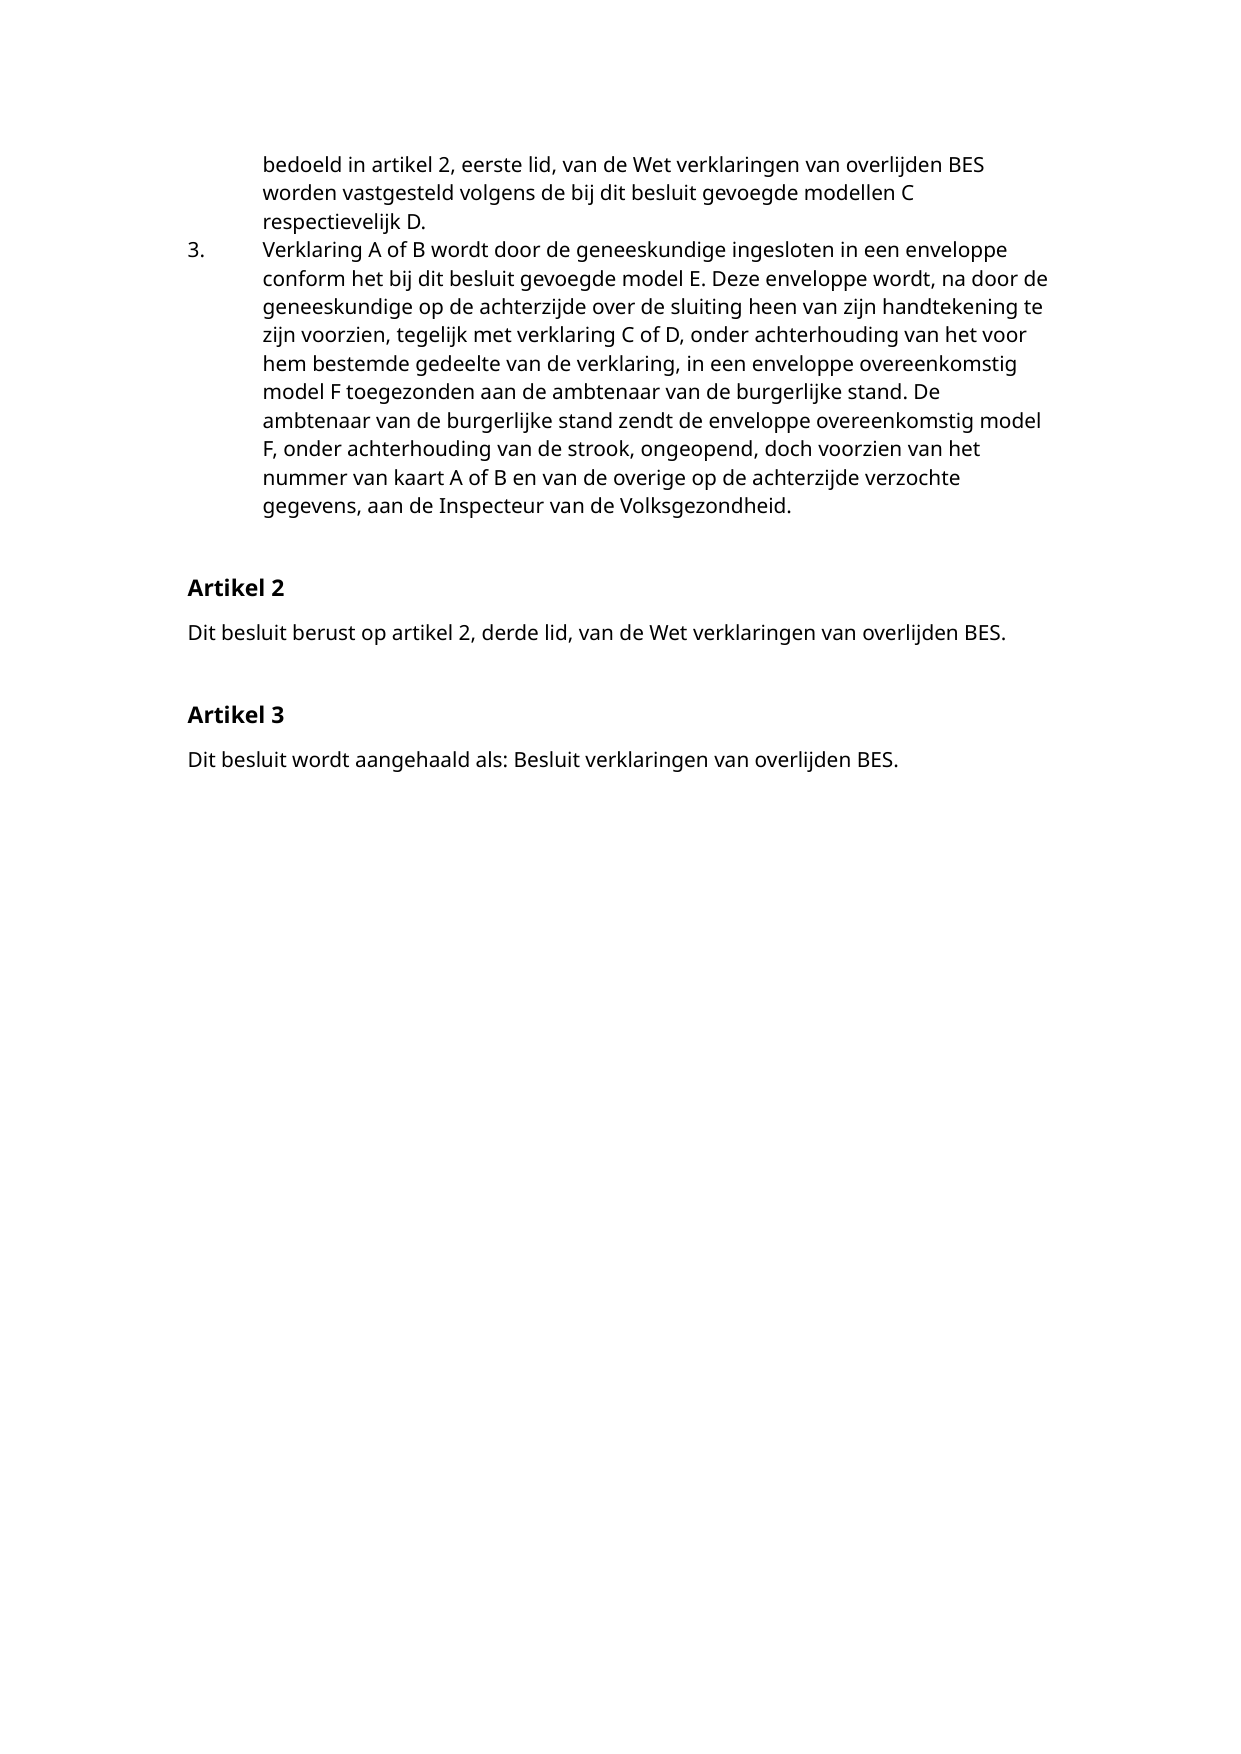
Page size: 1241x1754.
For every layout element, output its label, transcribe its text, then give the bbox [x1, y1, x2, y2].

subtitle Artikel 2 [187, 572, 1053, 603]
list bedoeld in artikel 2, eerste lid, van de Wet verklaringen van overlijden BES worden vastgesteld volgens de bij dit besluit gevoegde modellen C respectievelijk D. [187, 150, 1053, 235]
text Dit besluit berust op artikel 2, derde lid, van de Wet verklaringen van overlijden BES. [187, 618, 1053, 647]
list Verklaring A of B wordt door de geneeskundige ingesloten in een enveloppe conform het bij dit besluit gevoegde model E. Deze enveloppe wordt, na door de geneeskundige op de achterzijde over de sluiting heen van zijn handtekening te zijn voorzien, tegelijk met verklaring C of D, onder achterhouding van het voor hem bestemde gedeelte van de verklaring, in een enveloppe overeenkomstig model F toegezonden aan de ambtenaar van de burgerlijke stand. De ambtenaar van de burgerlijke stand zendt de enveloppe overeenkomstig model F, onder achterhouding van de strook, ongeopend, doch voorzien van het nummer van kaart A of B en van de overige op de achterzijde verzochte gegevens, aan de Inspecteur van de Volksgezondheid. [187, 235, 1053, 520]
text Dit besluit wordt aangehaald als: Besluit verklaringen van overlijden BES. [187, 746, 1053, 774]
subtitle Artikel 3 [187, 699, 1053, 731]
